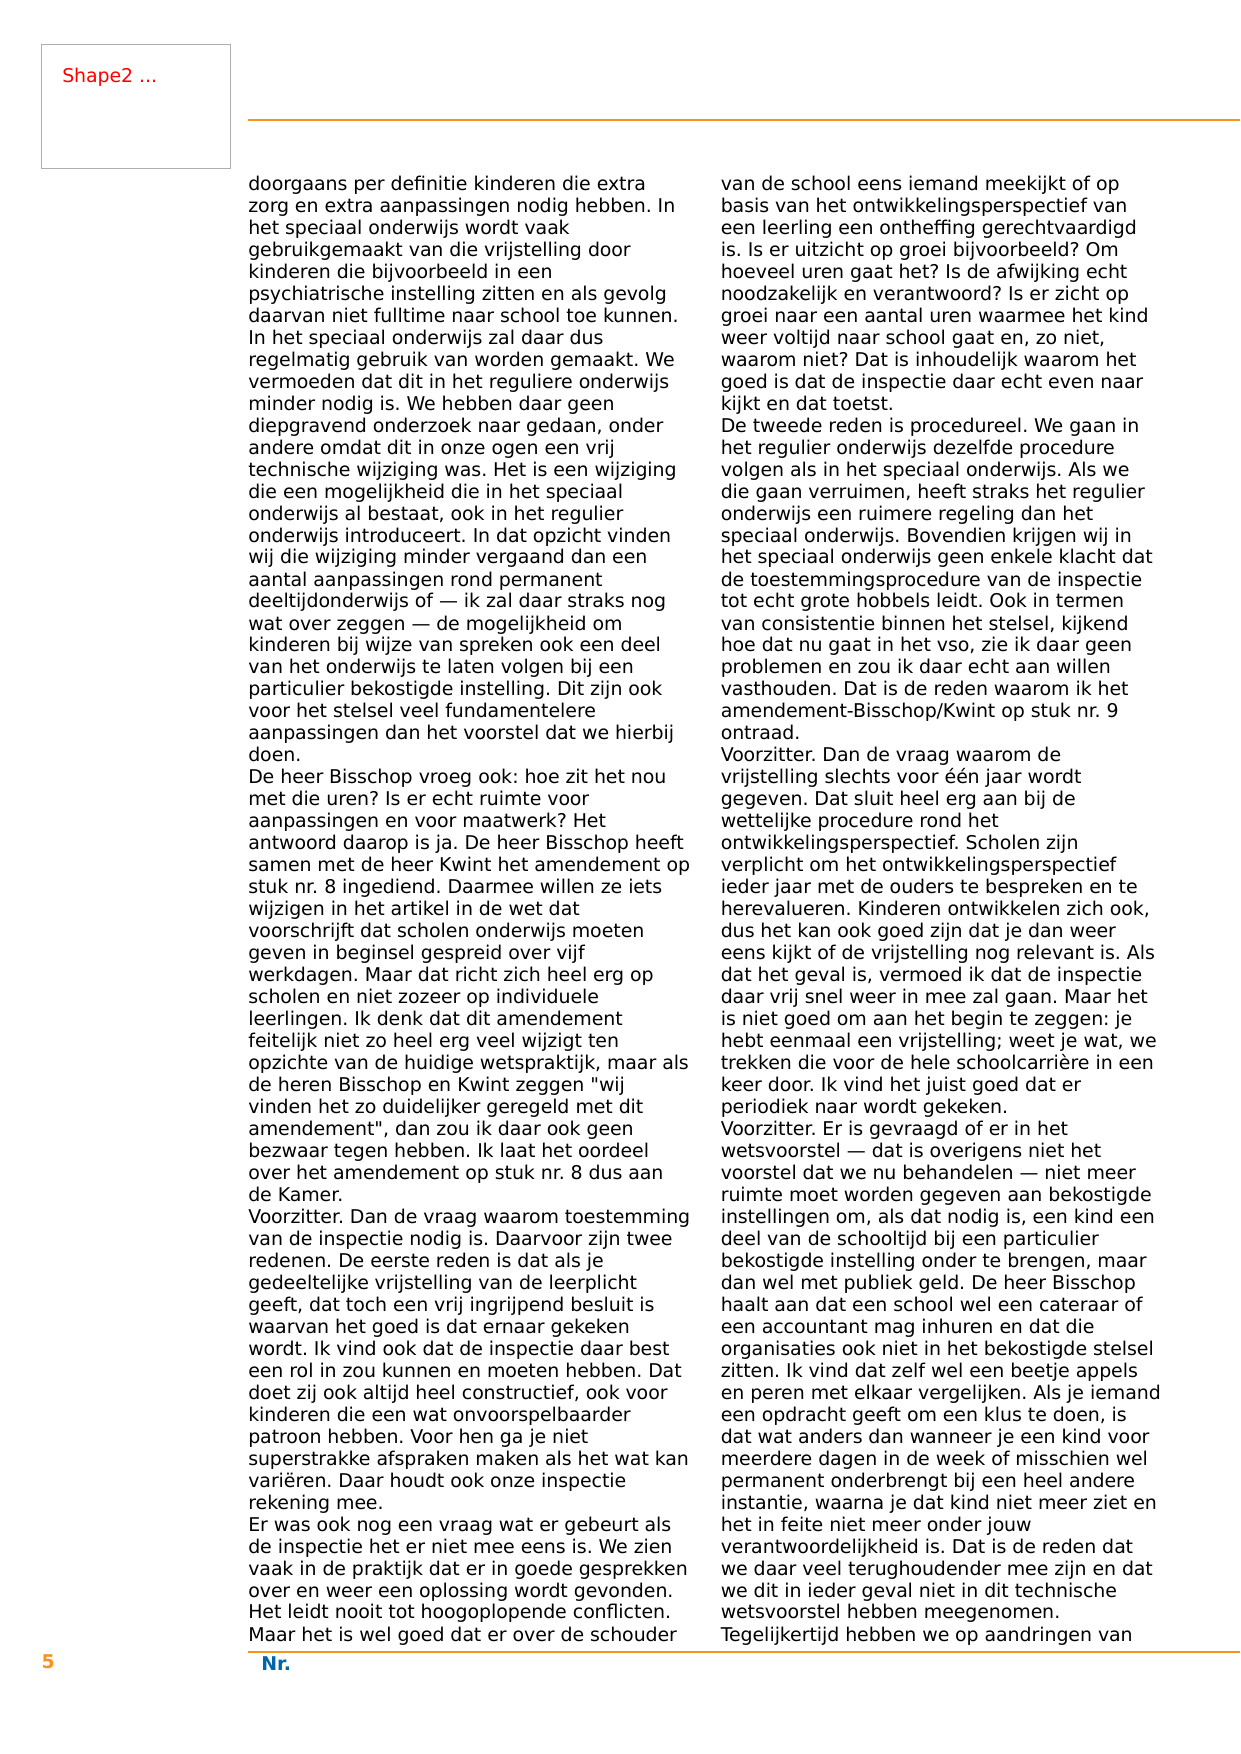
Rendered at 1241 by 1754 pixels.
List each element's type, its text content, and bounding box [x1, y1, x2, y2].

text Voorzitter. Er is gevraagd of er in het wetsvoorstel — dat is overigens niet het voorstel dat we nu behandelen — niet meer ruimte moet worden gegeven aan bekostigde instellingen om, als dat nodig is, een kind een deel van de schooltijd bij een particulier bekostigde instelling onder te brengen, maar dan wel met publiek geld. De heer Bisschop haalt aan dat een school wel een cateraar of een accountant mag inhuren en dat die organisaties ook niet in het bekostigde stelsel zitten. Ik vind dat zelf wel een beetje appels en peren met elkaar vergelijken. Als je iemand een opdracht geeft om een klus te doen, is dat wat anders dan wanneer je een kind voor meerdere dagen in de week of misschien wel permanent onderbrengt bij een heel andere instantie, waarna je dat kind niet meer ziet en het in feite niet meer onder jouw verantwoordelijkheid is. Dat is de reden dat we daar veel terughoudender mee zijn en dat we dit in ieder geval niet in dit technische wetsvoorstel hebben meegenomen. [721, 1118, 1163, 1623]
text Voorzitter. Dan de vraag waarom toestemming van de inspectie nodig is. Daarvoor zijn twee redenen. De eerste reden is dat als je gedeeltelijke vrijstelling van de leerplicht geeft, dat toch een vrij ingrijpend besluit is waarvan het goed is dat ernaar gekeken wordt. Ik vind ook dat de inspectie daar best een rol in zou kunnen en moeten hebben. Dat doet zij ook altijd heel constructief, ook voor kinderen die een wat onvoorspelbaarder patroon hebben. Voor hen ga je niet superstrakke afspraken maken als het wat kan variëren. Daar houdt ook onze inspectie rekening mee. [248, 1206, 691, 1513]
text De tweede reden is procedureel. We gaan in het regulier onderwijs dezelfde procedure volgen als in het speciaal onderwijs. Als we die gaan verruimen, heeft straks het regulier onderwijs een ruimere regeling dan het speciaal onderwijs. Bovendien krijgen wij in het speciaal onderwijs geen enkele klacht dat de toestemmingsprocedure van de inspectie tot echt grote hobbels leidt. Ook in termen van consistentie binnen het stelsel, kijkend hoe dat nu gaat in het vso, zie ik daar geen problemen en zou ik daar echt aan willen vasthouden. Dat is de reden waarom ik het amendement-Bisschop/Kwint op stuk nr. 9 ontraad. [721, 414, 1163, 744]
text Er was ook nog een vraag wat er gebeurt als de inspectie het er niet mee eens is. We zien vaak in de praktijk dat er in goede gesprekken over en weer een oplossing wordt gevonden. Het leidt nooit tot hoogoplopende conflicten. Maar het is wel goed dat er over de schouder [248, 1513, 691, 1645]
text Tegelijkertijd hebben we op aandringen van [721, 1623, 1163, 1645]
text van de school eens iemand meekijkt of op basis van het ontwikkelingsperspectief van een leerling een ontheffing gerechtvaardigd is. Is er uitzicht op groei bijvoorbeeld? Om hoeveel uren gaat het? Is de afwijking echt noodzakelijk en verantwoord? Is er zicht op groei naar een aantal uren waarmee het kind weer voltijd naar school gaat en, zo niet, waarom niet? Dat is inhoudelijk waarom het goed is dat de inspectie daar echt even naar kijkt en dat toetst. [721, 173, 1163, 414]
text doorgaans per definitie kinderen die extra zorg en extra aanpassingen nodig hebben. In het speciaal onderwijs wordt vaak gebruikgemaakt van die vrijstelling door kinderen die bijvoorbeeld in een psychiatrische instelling zitten en als gevolg daarvan niet fulltime naar school toe kunnen. In het speciaal onderwijs zal daar dus regelmatig gebruik van worden gemaakt. We vermoeden dat dit in het reguliere onderwijs minder nodig is. We hebben daar geen diepgravend onderzoek naar gedaan, onder andere omdat dit in onze ogen een vrij technische wijziging was. Het is een wijziging die een mogelijkheid die in het speciaal onderwijs al bestaat, ook in het regulier onderwijs introduceert. In dat opzicht vinden wij die wijziging minder vergaand dan een aantal aanpassingen rond permanent deeltijdonderwijs of — ik zal daar straks nog wat over zeggen — de mogelijkheid om kinderen bij wijze van spreken ook een deel van het onderwijs te laten volgen bij een particulier bekostigde instelling. Dit zijn ook voor het stelsel veel fundamentelere aanpassingen dan het voorstel dat we hierbij doen. [248, 173, 691, 766]
text De heer Bisschop vroeg ook: hoe zit het nou met die uren? Is er echt ruimte voor aanpassingen en voor maatwerk? Het antwoord daarop is ja. De heer Bisschop heeft samen met de heer Kwint het amendement op stuk nr. 8 ingediend. Daarmee willen ze iets wijzigen in het artikel in de wet dat voorschrijft dat scholen onderwijs moeten geven in beginsel gespreid over vijf werkdagen. Maar dat richt zich heel erg op scholen en niet zozeer op individuele leerlingen. Ik denk dat dit amendement feitelijk niet zo heel erg veel wijzigt ten opzichte van de huidige wetspraktijk, maar als de heren Bisschop en Kwint zeggen "wij vinden het zo duidelijker geregeld met dit amendement", dan zou ik daar ook geen bezwaar tegen hebben. Ik laat het oordeel over het amendement op stuk nr. 8 dus aan de Kamer. [248, 766, 691, 1206]
text Voorzitter. Dan de vraag waarom de vrijstelling slechts voor één jaar wordt gegeven. Dat sluit heel erg aan bij de wettelijke procedure rond het ontwikkelingsperspectief. Scholen zijn verplicht om het ontwikkelingsperspectief ieder jaar met de ouders te bespreken en te herevalueren. Kinderen ontwikkelen zich ook, dus het kan ook goed zijn dat je dan weer eens kijkt of de vrijstelling nog relevant is. Als dat het geval is, vermoed ik dat de inspectie daar vrij snel weer in mee zal gaan. Maar het is niet goed om aan het begin te zeggen: je hebt eenmaal een vrijstelling; weet je wat, we trekken die voor de hele schoolcarrière in een keer door. Ik vind het juist goed dat er periodiek naar wordt gekeken. [721, 744, 1163, 1118]
